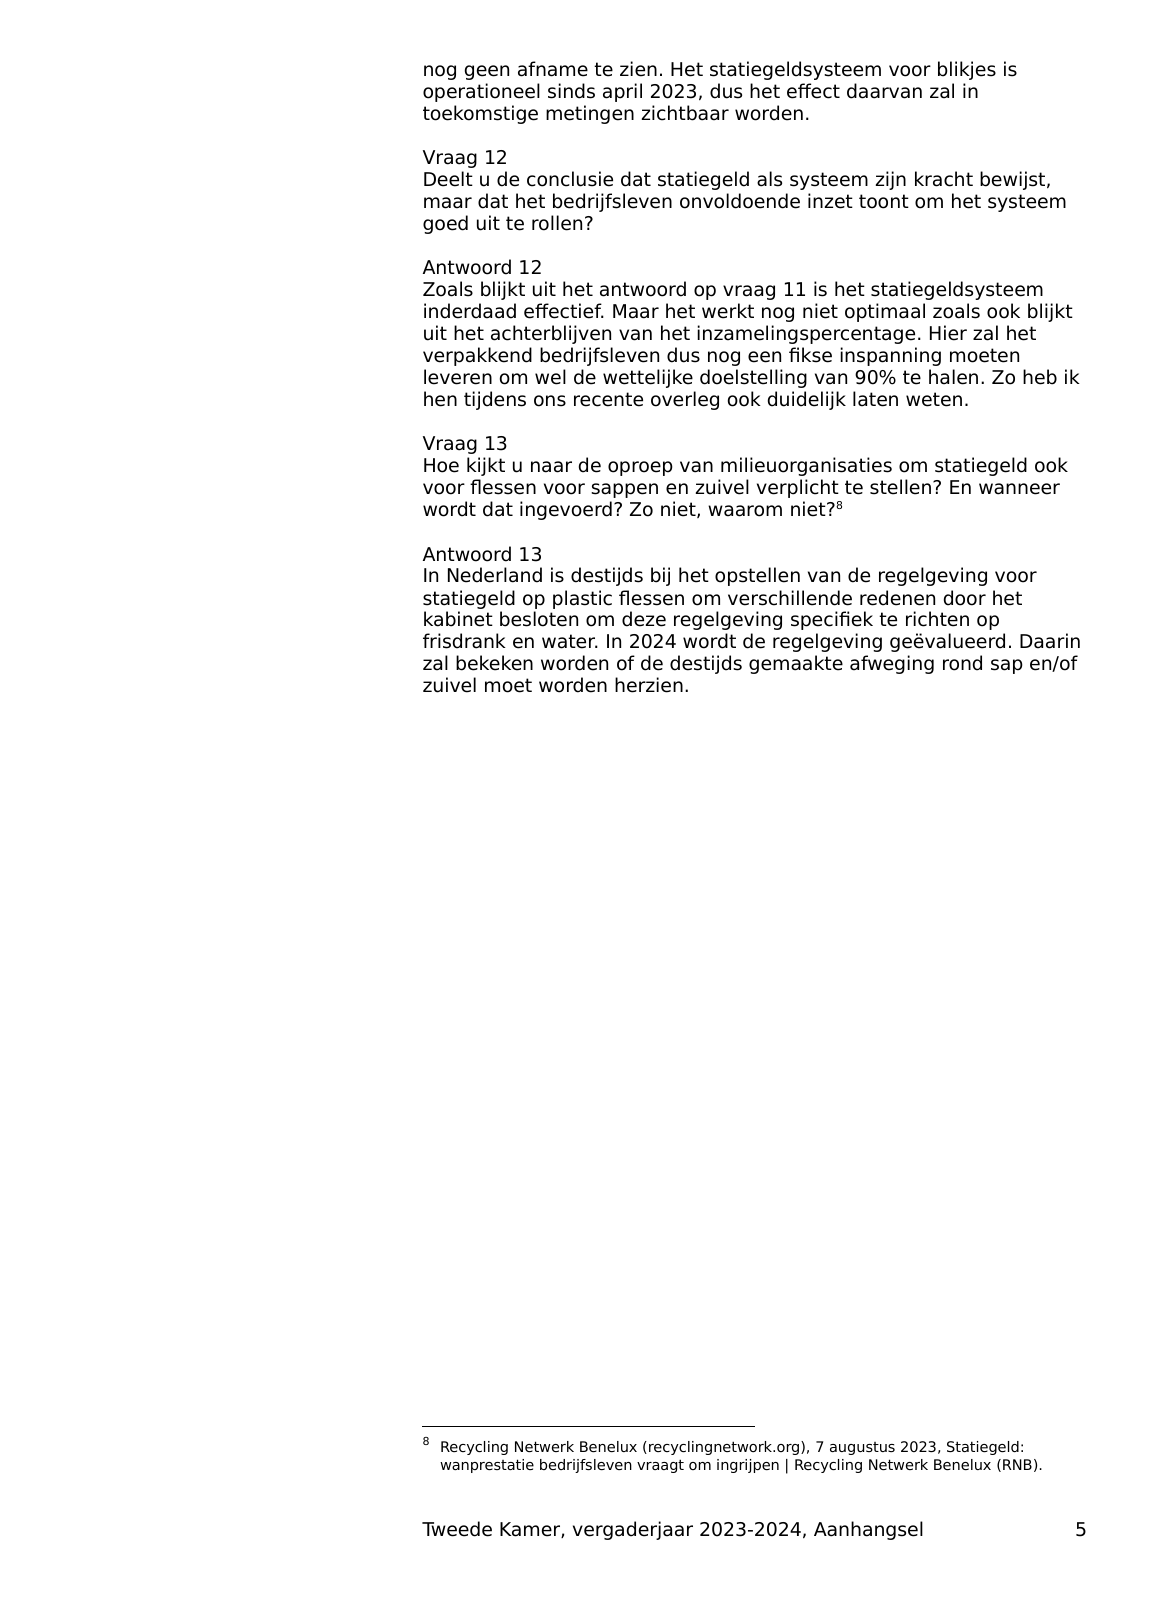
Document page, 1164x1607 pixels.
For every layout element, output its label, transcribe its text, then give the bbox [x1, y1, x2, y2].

text Deelt u de conclusie dat statiegeld als systeem zijn kracht bewijst, maar dat het bedrijfsleven onvoldoende inzet toont om het systeem goed uit te rollen? [422, 169, 1087, 235]
text Hoe kijkt u naar de oproep van milieuorganisaties om statiegeld ook voor flessen voor sappen en zuivel verplicht te stellen? En wanneer wordt dat ingevoerd? Zo niet, waarom niet? [422, 455, 1087, 521]
text Recycling Netwerk Benelux (recyclingnetwork.org), 7 augustus 2023, Statiegeld: wanprestatie bedrijfsleven vraagt om ingrijpen | Recycling Netwerk Benelux (RNB). [422, 1435, 1087, 1474]
text In Nederland is destijds bij het opstellen van de regelgeving voor statiegeld op plastic flessen om verschillende redenen door het kabinet besloten om deze regelgeving specifiek te richten op frisdrank en water. In 2024 wordt de regelgeving geëvalueerd. Daarin zal bekeken worden of de destijds gemaakte afweging rond sap en/of zuivel moet worden herzien. [422, 565, 1087, 697]
text Vraag 13 [422, 433, 1087, 455]
text Vraag 12 [422, 147, 1087, 169]
text Antwoord 13 [422, 543, 1087, 565]
text Zoals blijkt uit het antwoord op vraag 11 is het statiegeldsysteem inderdaad effectief. Maar het werkt nog niet optimaal zoals ook blijkt uit het achterblijven van het inzamelingspercentage. Hier zal het verpakkend bedrijfsleven dus nog een fikse inspanning moeten leveren om wel de wettelijke doelstelling van 90% te halen. Zo heb ik hen tijdens ons recente overleg ook duidelijk laten weten. [422, 279, 1087, 411]
text nog geen afname te zien. Het statiegeldsysteem voor blikjes is operationeel sinds april 2023, dus het effect daarvan zal in toekomstige metingen zichtbaar worden. [422, 59, 1087, 125]
text Antwoord 12 [422, 257, 1087, 279]
